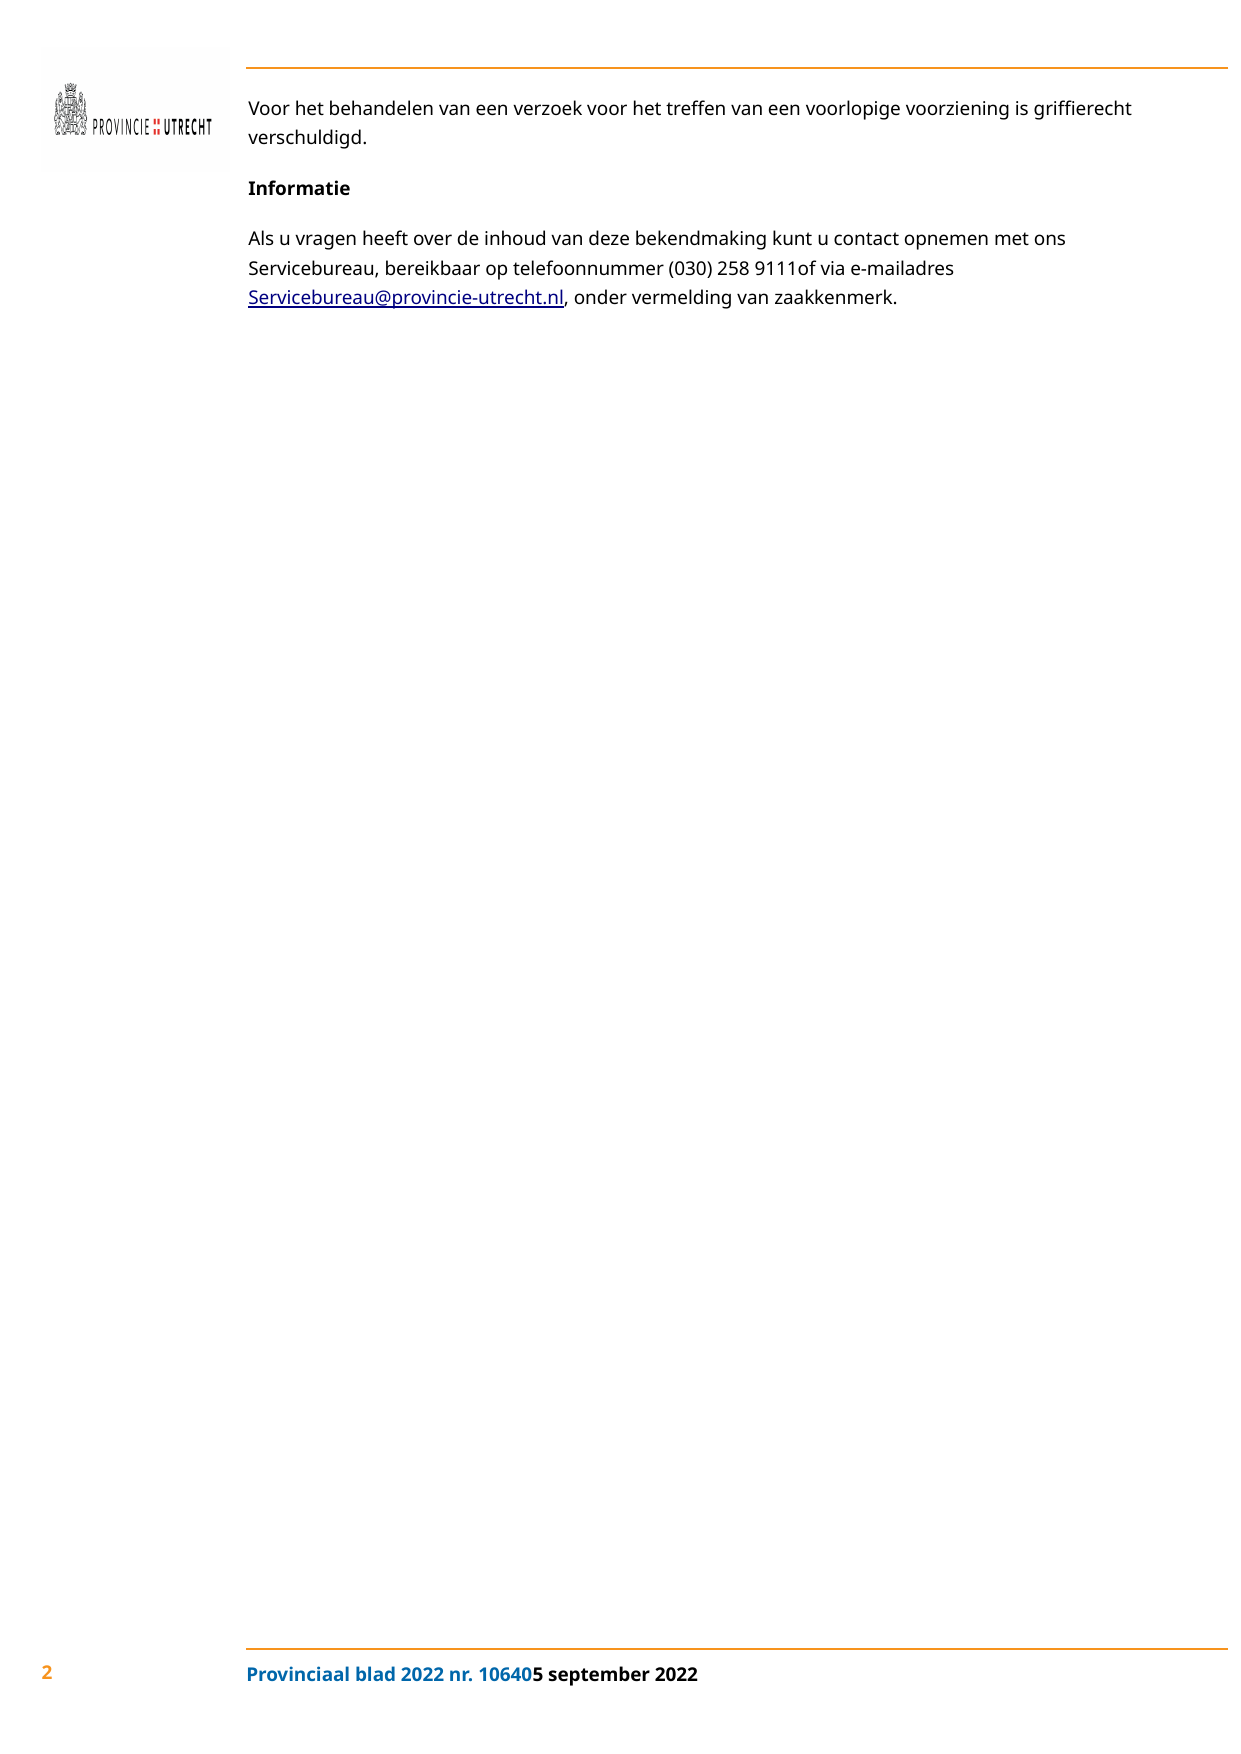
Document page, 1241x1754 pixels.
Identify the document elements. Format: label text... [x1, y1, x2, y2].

picture [41, 47, 231, 172]
text Informatie [248, 175, 1152, 201]
text Als u vragen heeft over de inhoud van deze bekendmaking kunt u contact opnemen met ons Servicebureau, bereikbaar op telefoonnummer (030) 258 9111of via e-mailadres Servicebureau@provincie-utrecht.nl, onder vermelding van zaakkenmerk. [248, 225, 1152, 310]
text Voor het behandelen van een verzoek voor het treffen van een voorlopige voorziening is griffierecht verschuldigd. [248, 95, 1152, 150]
